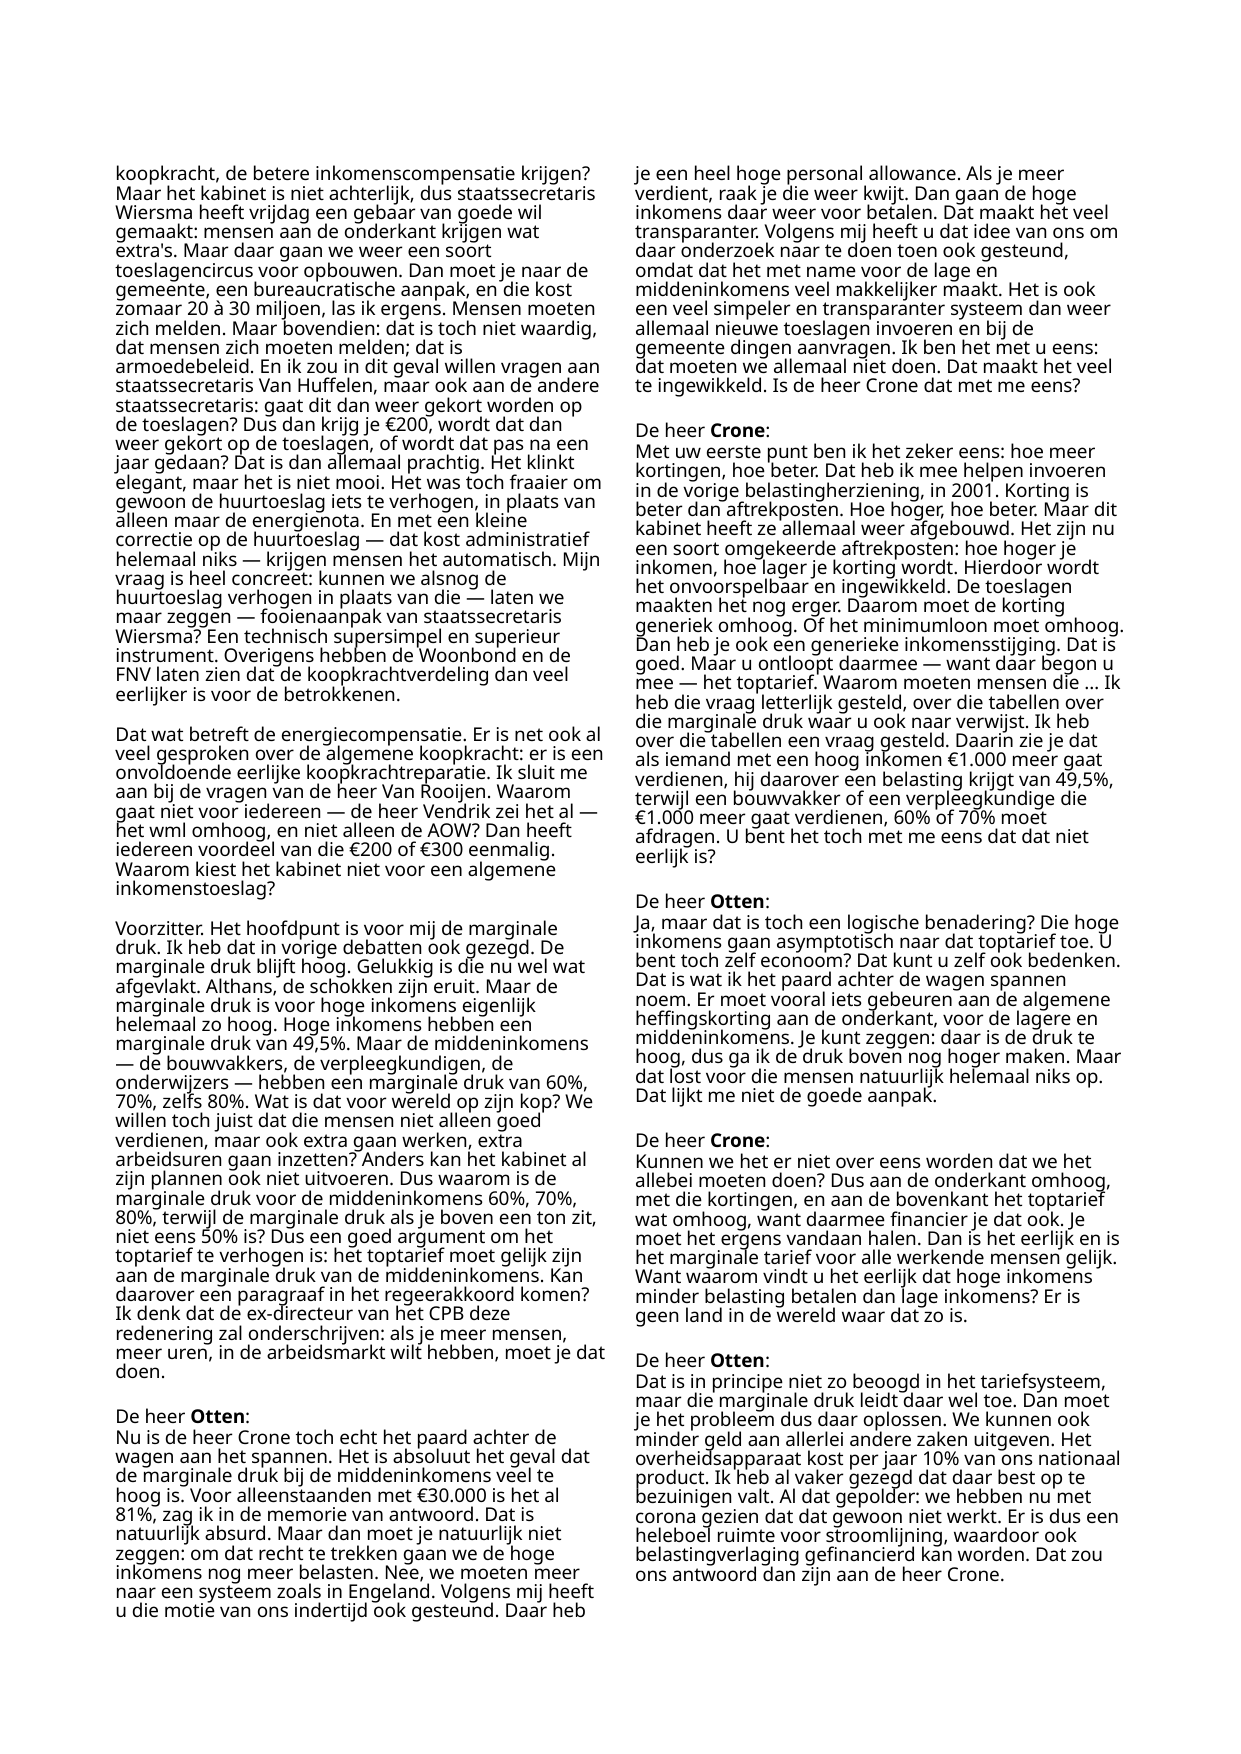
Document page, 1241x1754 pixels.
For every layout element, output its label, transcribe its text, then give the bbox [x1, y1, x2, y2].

text De heer Crone: [635, 417, 1125, 443]
text koopkracht, de betere inkomenscompensatie krijgen? Maar het kabinet is niet achterlijk, dus staatssecretaris Wiersma heeft vrijdag een gebaar van goede wil gemaakt: mensen aan de onderkant krijgen wat extra's. Maar daar gaan we weer een soort toeslagencircus voor opbouwen. Dan moet je naar de gemeente, een bureaucratische aanpak, en die kost zomaar 20 à 30 miljoen, las ik ergens. Mensen moeten zich melden. Maar bovendien: dat is toch niet waardig, dat mensen zich moeten melden; dat is armoedebeleid. En ik zou in dit geval willen vragen aan staatssecretaris Van Huffelen, maar ook aan de andere staatssecretaris: gaat dit dan weer gekort worden op de toeslagen? Dus dan krijg je €200, wordt dat dan weer gekort op de toeslagen, of wordt dat pas na een jaar gedaan? Dat is dan allemaal prachtig. Het klinkt elegant, maar het is niet mooi. Het was toch fraaier om gewoon de huurtoeslag iets te verhogen, in plaats van alleen maar de energienota. En met een kleine correctie op de huurtoeslag — dat kost administratief helemaal niks — krijgen mensen het automatisch. Mijn vraag is heel concreet: kunnen we alsnog de huurtoeslag verhogen in plaats van die — laten we maar zeggen — fooienaanpak van staatssecretaris Wiersma? Een technisch supersimpel en superieur instrument. Overigens hebben de Woonbond en de FNV laten zien dat de koopkrachtverdeling dan veel eerlijker is voor de betrokkenen. [115, 165, 605, 705]
text Met uw eerste punt ben ik het zeker eens: hoe meer kortingen, hoe beter. Dat heb ik mee helpen invoeren in de vorige belastingherziening, in 2001. Korting is beter dan aftrekposten. Hoe hoger, hoe beter. Maar dit kabinet heeft ze allemaal weer afgebouwd. Het zijn nu een soort omgekeerde aftrekposten: hoe hoger je inkomen, hoe lager je korting wordt. Hierdoor wordt het onvoorspelbaar en ingewikkeld. De toeslagen maakten het nog erger. Daarom moet de korting generiek omhoog. Of het minimumloon moet omhoog. Dan heb je ook een generieke inkomensstijging. Dat is goed. Maar u ontloopt daarmee — want daar begon u mee — het toptarief. Waarom moeten mensen die … Ik heb die vraag letterlijk gesteld, over die tabellen over die marginale druk waar u ook naar verwijst. Ik heb over die tabellen een vraag gesteld. Daarin zie je dat als iemand met een hoog inkomen €1.000 meer gaat verdienen, hij daarover een belasting krijgt van 49,5%, terwijl een bouwvakker of een verpleegkundige die €1.000 meer gaat verdienen, 60% of 70% moet afdragen. U bent het toch met me eens dat dat niet eerlijk is? [635, 443, 1125, 867]
text Dat wat betreft de energiecompensatie. Er is net ook al veel gesproken over de algemene koopkracht: er is een onvoldoende eerlijke koopkrachtreparatie. Ik sluit me aan bij de vragen van de heer Van Rooijen. Waarom gaat niet voor iedereen — de heer Vendrik zei het al — het wml omhoog, en niet alleen de AOW? Dan heeft iedereen voordeel van die €200 of €300 eenmalig. Waarom kiest het kabinet niet voor een algemene inkomenstoeslag? [115, 726, 605, 899]
text Kunnen we het er niet over eens worden dat we het allebei moeten doen? Dus aan de onderkant omhoog, met die kortingen, en aan de bovenkant het toptarief wat omhoog, want daarmee financier je dat ook. Je moet het ergens vandaan halen. Dan is het eerlijk en is het marginale tarief voor alle werkende mensen gelijk. Want waarom vindt u het eerlijk dat hoge inkomens minder belasting betalen dan lage inkomens? Er is geen land in de wereld waar dat zo is. [635, 1153, 1125, 1326]
text De heer Otten: [115, 1403, 605, 1429]
text De heer Otten: [635, 888, 1125, 914]
text De heer Crone: [635, 1127, 1125, 1153]
text Dat is in principe niet zo beoogd in het tariefsysteem, maar die marginale druk leidt daar wel toe. Dan moet je het probleem dus daar oplossen. We kunnen ook minder geld aan allerlei andere zaken uitgeven. Het overheidsapparaat kost per jaar 10% van ons nationaal product. Ik heb al vaker gezegd dat daar best op te bezuinigen valt. Al dat gepolder: we hebben nu met corona gezien dat dat gewoon niet werkt. Er is dus een heleboel ruimte voor stroomlijning, waardoor ook belastingverlaging gefinancierd kan worden. Dat zou ons antwoord dan zijn aan de heer Crone. [635, 1373, 1125, 1585]
text Voorzitter. Het hoofdpunt is voor mij de marginale druk. Ik heb dat in vorige debatten ook gezegd. De marginale druk blijft hoog. Gelukkig is die nu wel wat afgevlakt. Althans, de schokken zijn eruit. Maar de marginale druk is voor hoge inkomens eigenlijk helemaal zo hoog. Hoge inkomens hebben een marginale druk van 49,5%. Maar de middeninkomens — de bouwvakkers, de verpleegkundigen, de onderwijzers — hebben een marginale druk van 60%, 70%, zelfs 80%. Wat is dat voor wereld op zijn kop? We willen toch juist dat die mensen niet alleen goed verdienen, maar ook extra gaan werken, extra arbeidsuren gaan inzetten? Anders kan het kabinet al zijn plannen ook niet uitvoeren. Dus waarom is de marginale druk voor de middeninkomens 60%, 70%, 80%, terwijl de marginale druk als je boven een ton zit, niet eens 50% is? Dus een goed argument om het toptarief te verhogen is: het toptarief moet gelijk zijn aan de marginale druk van de middeninkomens. Kan daarover een paragraaf in het regeerakkoord komen? Ik denk dat de ex-directeur van het CPB deze redenering zal onderschrijven: als je meer mensen, meer uren, in de arbeidsmarkt wilt hebben, moet je dat doen. [115, 920, 605, 1382]
text je een heel hoge personal allowance. Als je meer verdient, raak je die weer kwijt. Dan gaan de hoge inkomens daar weer voor betalen. Dat maakt het veel transparanter. Volgens mij heeft u dat idee van ons om daar onderzoek naar te doen toen ook gesteund, omdat dat het met name voor de lage en middeninkomens veel makkelijker maakt. Het is ook een veel simpeler en transparanter systeem dan weer allemaal nieuwe toeslagen invoeren en bij de gemeente dingen aanvragen. Ik ben het met u eens: dat moeten we allemaal niet doen. Dat maakt het veel te ingewikkeld. Is de heer Crone dat met me eens? [635, 165, 1125, 397]
text De heer Otten: [635, 1347, 1125, 1373]
text Nu is de heer Crone toch echt het paard achter de wagen aan het spannen. Het is absoluut het geval dat de marginale druk bij de middeninkomens veel te hoog is. Voor alleenstaanden met €30.000 is het al 81%, zag ik in de memorie van antwoord. Dat is natuurlijk absurd. Maar dan moet je natuurlijk niet zeggen: om dat recht te trekken gaan we de hoge inkomens nog meer belasten. Nee, we moeten meer naar een systeem zoals in Engeland. Volgens mij heeft u die motie van ons indertijd ook gesteund. Daar heb [115, 1429, 605, 1622]
text Ja, maar dat is toch een logische benadering? Die hoge inkomens gaan asymptotisch naar dat toptarief toe. U bent toch zelf econoom? Dat kunt u zelf ook bedenken. Dat is wat ik het paard achter de wagen spannen noem. Er moet vooral iets gebeuren aan de algemene heffingskorting aan de onderkant, voor de lagere en middeninkomens. Je kunt zeggen: daar is de druk te hoog, dus ga ik de druk boven nog hoger maken. Maar dat lost voor die mensen natuurlijk helemaal niks op. Dat lijkt me niet de goede aanpak. [635, 914, 1125, 1106]
